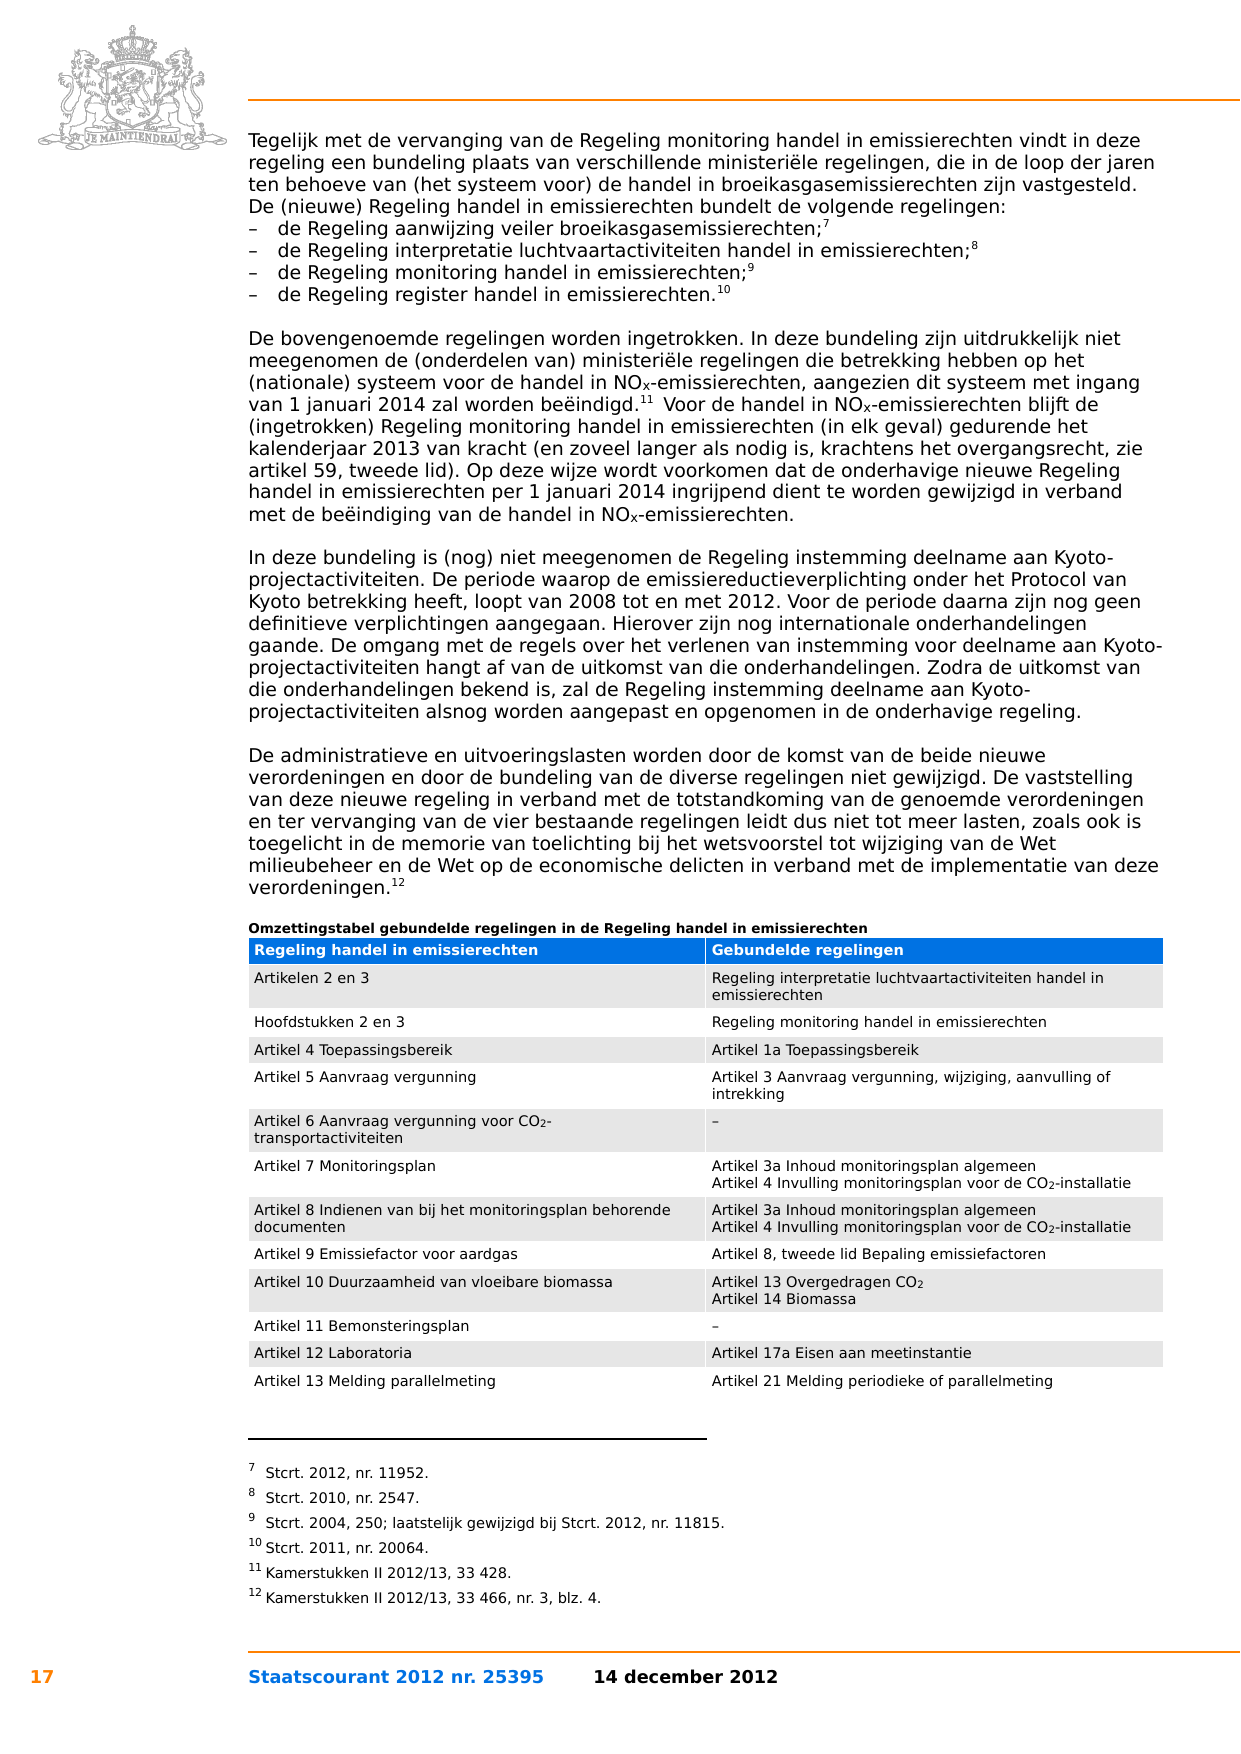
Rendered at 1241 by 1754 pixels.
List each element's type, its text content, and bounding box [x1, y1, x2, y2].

table_header Omzettingstabel gebundelde regelingen in de Regeling handel in emissierechten [248, 921, 1163, 936]
text Stcrt. 2011, nr. 20064. [248, 1536, 1163, 1558]
text Tegelijk met de vervanging van de Regeling monitoring handel in emissierechten vindt in deze regeling een bundeling plaats van verschillende ministeriële regelingen, die in de loop der jaren ten behoeve van (het systeem voor) de handel in broeikasgasemissierechten zijn vastgesteld. De (nieuwe) Regeling handel in emissierechten bundelt de volgende regelingen: [248, 130, 1163, 218]
text – de Regeling monitoring handel in emissierechten; [248, 262, 1163, 284]
table_cell Artikel 11 Bemonsteringsplan [249, 1313, 705, 1340]
table_cell Artikel 13 Melding parallelmeting [249, 1368, 705, 1394]
text Stcrt. 2010, nr. 2547. [248, 1486, 1163, 1508]
table_cell Artikel 7 Monitoringsplan [249, 1153, 705, 1196]
table_cell – [706, 1313, 1163, 1340]
table_cell Artikel 17a Eisen aan meetinstantie [706, 1341, 1163, 1367]
text De administratieve en uitvoeringslasten worden door de komst van de beide nieuwe verordeningen en door de bundeling van de diverse regelingen niet gewijzigd. De vaststelling van deze nieuwe regeling in verband met de totstandkoming van de genoemde verordeningen en ter vervanging van de vier bestaande regelingen leidt dus niet tot meer lasten, zoals ook is toegelicht in de memorie van toelichting bij het wetsvoorstel tot wijziging van de Wet milieubeheer en de Wet op de economische delicten in verband met de implementatie van deze verordeningen. [248, 745, 1163, 899]
text Kamerstukken II 2012/13, 33 428. [248, 1561, 1163, 1583]
table_cell Artikel 4 Toepassingsbereik [249, 1037, 705, 1063]
table_cell Artikel 9 Emissiefactor voor aardgas [249, 1242, 705, 1268]
table_cell Artikel 3a Inhoud monitoringsplan algemeen Artikel 4 Invulling monitoringsplan voor de CO2-installatie [706, 1153, 1163, 1196]
table_cell Artikel 6 Aanvraag vergunning voor CO2-transportactiviteiten [249, 1109, 705, 1152]
table_cell – [706, 1109, 1163, 1152]
table_cell Artikel 1a Toepassingsbereik [706, 1037, 1163, 1063]
table_cell Artikelen 2 en 3 [249, 965, 705, 1008]
text – de Regeling aanwijzing veiler broeikasgasemissierechten; [248, 218, 1163, 240]
text De bovengenoemde regelingen worden ingetrokken. In deze bundeling zijn uitdrukkelijk niet meegenomen de (onderdelen van) ministeriële regelingen die betrekking hebben op het (nationale) systeem voor de handel in NOx-emissierechten, aangezien dit systeem met ingang van 1 januari 2014 zal worden beëindigd. Voor de handel in NOx-emissierechten blijft de (ingetrokken) Regeling monitoring handel in emissierechten (in elk geval) gedurende het kalenderjaar 2013 van kracht (en zoveel langer als nodig is, krachtens het overgangsrecht, zie artikel 59, tweede lid). Op deze wijze wordt voorkomen dat de onderhavige nieuwe Regeling handel in emissierechten per 1 januari 2014 ingrijpend dient te worden gewijzigd in verband met de beëindiging van de handel in NOx-emissierechten. [248, 328, 1163, 525]
table_cell Regeling interpretatie luchtvaartactiviteiten handel in emissierechten [706, 965, 1163, 1008]
table_cell Artikel 13 Overgedragen CO2 Artikel 14 Biomassa [706, 1269, 1163, 1312]
table_cell Gebundelde regelingen [706, 938, 1163, 964]
table_cell Artikel 10 Duurzaamheid van vloeibare biomassa [249, 1269, 705, 1312]
text Kamerstukken II 2012/13, 33 466, nr. 3, blz. 4. [248, 1586, 1163, 1608]
text – de Regeling interpretatie luchtvaartactiviteiten handel in emissierechten; [248, 240, 1163, 262]
text Stcrt. 2004, 250; laatstelijk gewijzigd bij Stcrt. 2012, nr. 11815. [248, 1511, 1163, 1533]
text – de Regeling register handel in emissierechten. [248, 284, 1163, 306]
table_cell Artikel 8 Indienen van bij het monitoringsplan behorende documenten [249, 1197, 705, 1241]
picture [38, 25, 227, 150]
text Stcrt. 2012, nr. 11952. [248, 1461, 1163, 1483]
table_cell Artikel 8, tweede lid Bepaling emissiefactoren [706, 1242, 1163, 1268]
text In deze bundeling is (nog) niet meegenomen de Regeling instemming deelname aan Kyoto-projectactiviteiten. De periode waarop de emissiereductieverplichting onder het Protocol van Kyoto betrekking heeft, loopt van 2008 tot en met 2012. Voor de periode daarna zijn nog geen definitieve verplichtingen aangegaan. Hierover zijn nog internationale onderhandelingen gaande. De omgang met de regels over het verlenen van instemming voor deelname aan Kyoto-projectactiviteiten hangt af van de uitkomst van die onderhandelingen. Zodra de uitkomst van die onderhandelingen bekend is, zal de Regeling instemming deelname aan Kyoto-projectactiviteiten alsnog worden aangepast en opgenomen in de onderhavige regeling. [248, 547, 1163, 723]
table_cell Regeling handel in emissierechten [249, 938, 705, 964]
table_cell Artikel 12 Laboratoria [249, 1341, 705, 1367]
table_cell Regeling monitoring handel in emissierechten [706, 1009, 1163, 1036]
table_cell Artikel 5 Aanvraag vergunning [249, 1064, 705, 1107]
table_cell Artikel 3a Inhoud monitoringsplan algemeen Artikel 4 Invulling monitoringsplan voor de CO2-installatie [706, 1197, 1163, 1241]
table_cell Artikel 21 Melding periodieke of parallelmeting [706, 1368, 1163, 1394]
table_cell Artikel 3 Aanvraag vergunning, wijziging, aanvulling of intrekking [706, 1064, 1163, 1107]
table_cell Hoofdstukken 2 en 3 [249, 1009, 705, 1036]
